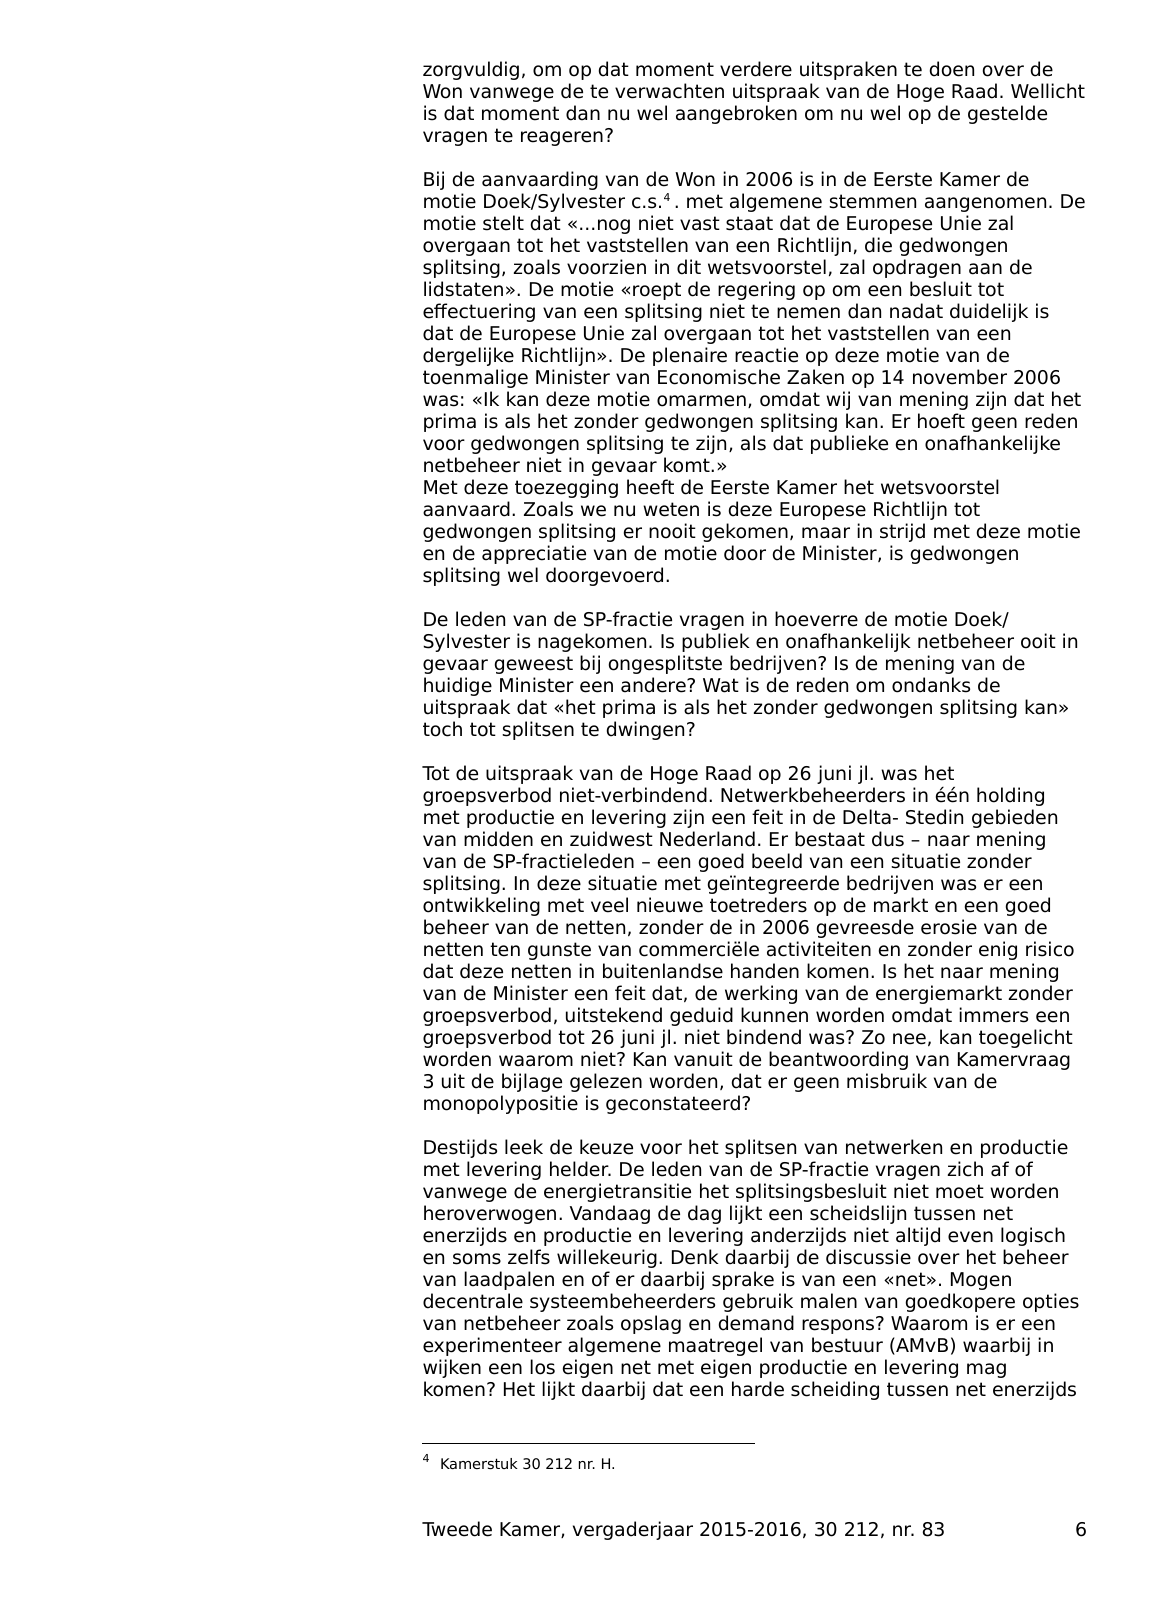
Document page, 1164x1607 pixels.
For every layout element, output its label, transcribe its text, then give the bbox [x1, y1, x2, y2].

text zorgvuldig, om op dat moment verdere uitspraken te doen over de Won vanwege de te verwachten uitspraak van de Hoge Raad. Wellicht is dat moment dan nu wel aangebroken om nu wel op de gestelde vragen te reageren? [422, 59, 1087, 147]
text Tot de uitspraak van de Hoge Raad op 26 juni jl. was het groepsverbod niet-verbindend. Netwerkbeheerders in één holding met productie en levering zijn een feit in de Delta- Stedin gebieden van midden en zuidwest Nederland. Er bestaat dus – naar mening van de SP-fractieleden – een goed beeld van een situatie zonder splitsing. In deze situatie met geïntegreerde bedrijven was er een ontwikkeling met veel nieuwe toetreders op de markt en een goed beheer van de netten, zonder de in 2006 gevreesde erosie van de netten ten gunste van commerciële activiteiten en zonder enig risico dat deze netten in buitenlandse handen komen. Is het naar mening van de Minister een feit dat, de werking van de energiemarkt zonder groepsverbod, uitstekend geduid kunnen worden omdat immers een groepsverbod tot 26 juni jl. niet bindend was? Zo nee, kan toegelicht worden waarom niet? Kan vanuit de beantwoording van Kamervraag 3 uit de bijlage gelezen worden, dat er geen misbruik van de monopolypositie is geconstateerd? [422, 763, 1087, 1115]
text De leden van de SP-fractie vragen in hoeverre de motie Doek/ Sylvester is nagekomen. Is publiek en onafhankelijk netbeheer ooit in gevaar geweest bij ongesplitste bedrijven? Is de mening van de huidige Minister een andere? Wat is de reden om ondanks de uitspraak dat «het prima is als het zonder gedwongen splitsing kan» toch tot splitsen te dwingen? [422, 609, 1087, 741]
text Bij de aanvaarding van de Won in 2006 is in de Eerste Kamer de motie Doek/Sylvester c.s.. met algemene stemmen aangenomen. De motie stelt dat «...nog niet vast staat dat de Europese Unie zal overgaan tot het vaststellen van een Richtlijn, die gedwongen splitsing, zoals voorzien in dit wetsvoorstel, zal opdragen aan de lidstaten». De motie «roept de regering op om een besluit tot effectuering van een splitsing niet te nemen dan nadat duidelijk is dat de Europese Unie zal overgaan tot het vaststellen van een dergelijke Richtlijn». De plenaire reactie op deze motie van de toenmalige Minister van Economische Zaken op 14 november 2006 was: «Ik kan deze motie omarmen, omdat wij van mening zijn dat het prima is als het zonder gedwongen splitsing kan. Er hoeft geen reden voor gedwongen splitsing te zijn, als dat publieke en onafhankelijke netbeheer niet in gevaar komt.» [422, 169, 1087, 477]
text Kamerstuk 30 212 nr. H. [422, 1452, 1087, 1474]
text Met deze toezegging heeft de Eerste Kamer het wetsvoorstel aanvaard. Zoals we nu weten is deze Europese Richtlijn tot gedwongen splitsing er nooit gekomen, maar in strijd met deze motie en de appreciatie van de motie door de Minister, is gedwongen splitsing wel doorgevoerd. [422, 477, 1087, 587]
text Destijds leek de keuze voor het splitsen van netwerken en productie met levering helder. De leden van de SP-fractie vragen zich af of vanwege de energietransitie het splitsingsbesluit niet moet worden heroverwogen. Vandaag de dag lijkt een scheidslijn tussen net enerzijds en productie en levering anderzijds niet altijd even logisch en soms zelfs willekeurig. Denk daarbij de discussie over het beheer van laadpalen en of er daarbij sprake is van een «net». Mogen decentrale systeembeheerders gebruik malen van goedkopere opties van netbeheer zoals opslag en demand respons? Waarom is er een experimenteer algemene maatregel van bestuur (AMvB) waarbij in wijken een los eigen net met eigen productie en levering mag komen? Het lijkt daarbij dat een harde scheiding tussen net enerzijds [422, 1137, 1087, 1401]
